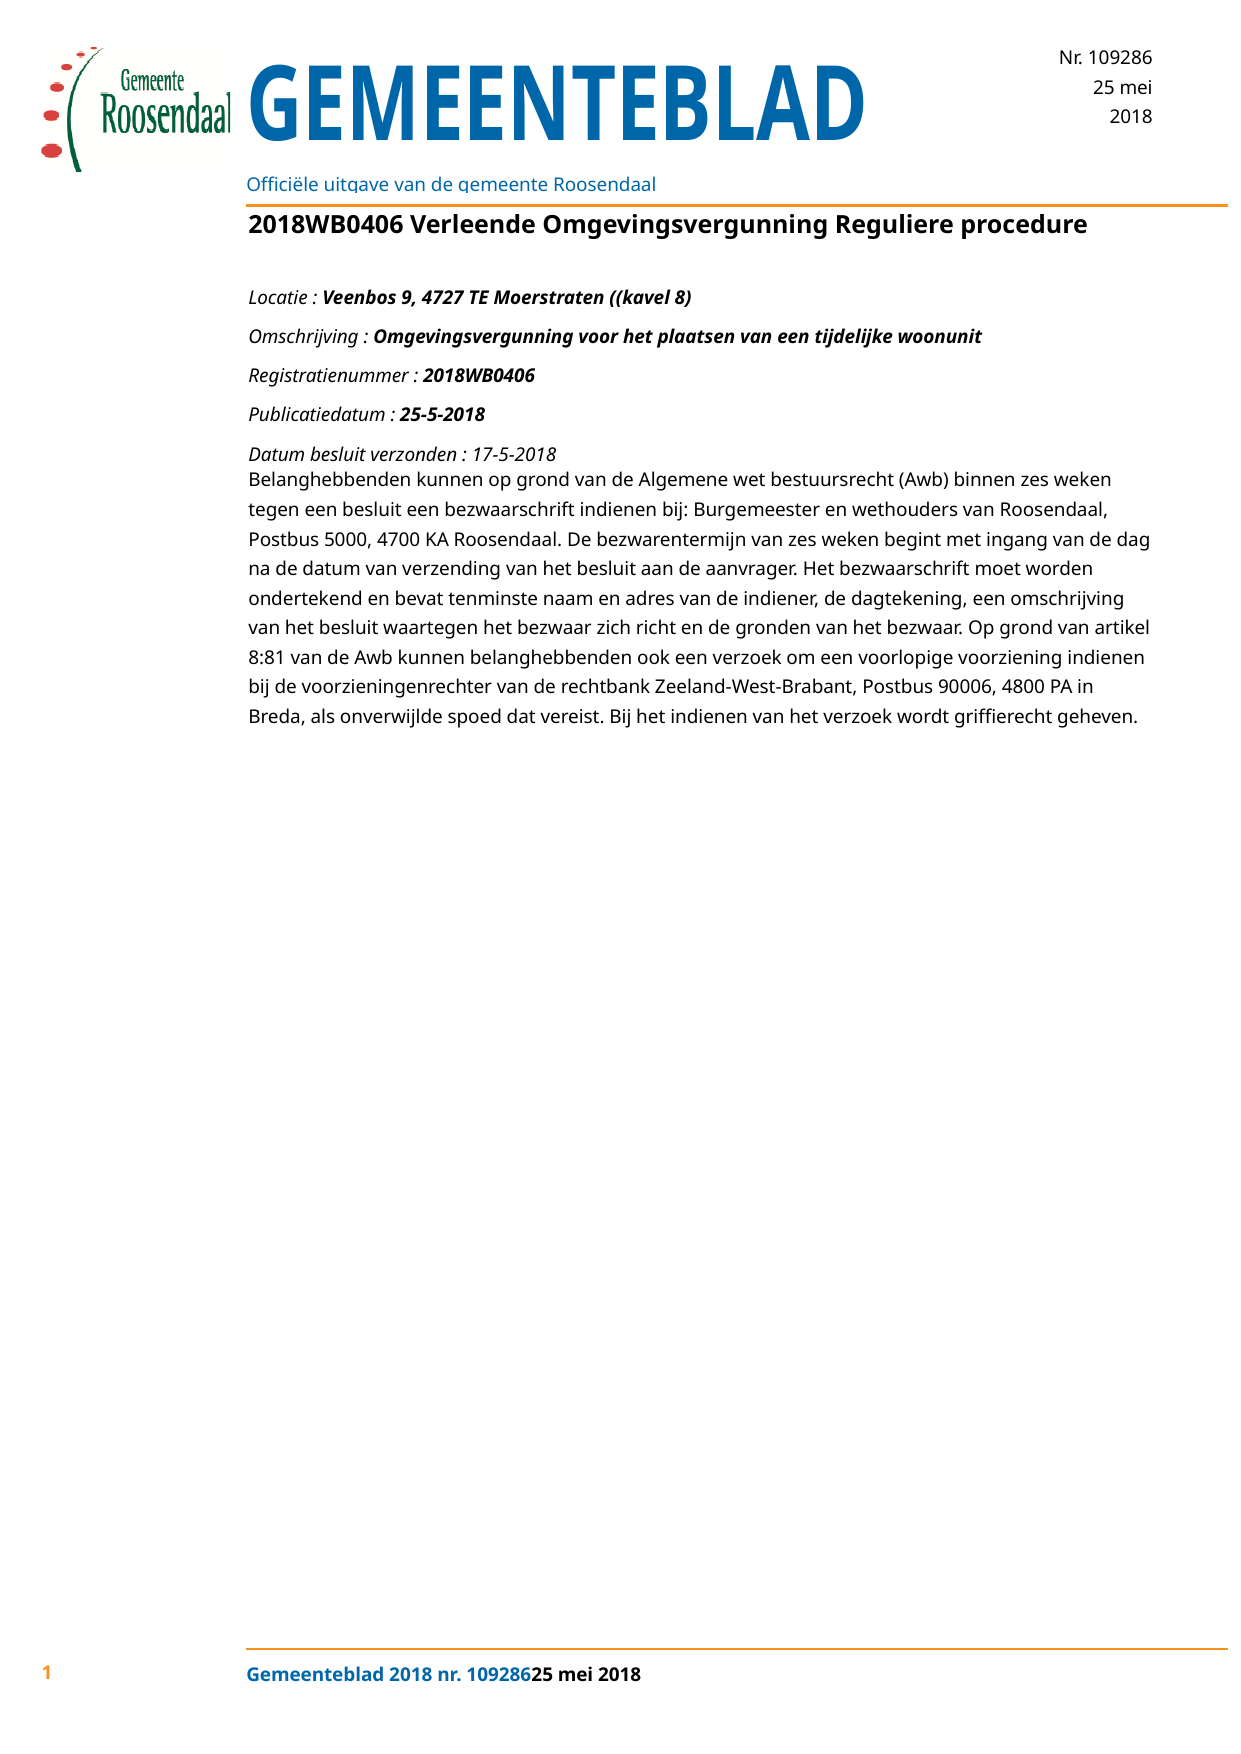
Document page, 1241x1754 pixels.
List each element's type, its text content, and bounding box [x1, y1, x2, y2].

picture [41, 47, 231, 172]
text Registratienummer : 2018WB0406 [248, 362, 1152, 388]
text Omschrijving : Omgevingsvergunning voor het plaatsen van een tijdelijke woonunit [248, 323, 1152, 349]
text 2018WB0406 Verleende Omgevingsvergunning Reguliere procedure [248, 207, 1152, 241]
text Datum besluit verzonden : 17-5-2018 [248, 441, 1152, 467]
text Publicatiedatum : 25-5-2018 [248, 402, 1152, 427]
text Belanghebbenden kunnen op grond van de Algemene wet bestuursrecht (Awb) binnen zes weken tegen een besluit een bezwaarschrift indienen bij: Burgemeester en wethouders van Roosendaal, Postbus 5000, 4700 KA Roosendaal. De bezwarentermijn van zes weken begint met ingang van de dag na de datum van verzending van het besluit aan de aanvrager. Het bezwaarschrift moet worden ondertekend en bevat tenminste naam en adres van de indiener, de dagtekening, een omschrijving van het besluit waartegen het bezwaar zich richt en de gronden van het bezwaar. Op grond van artikel 8:81 van de Awb kunnen belanghebbenden ook een verzoek om een voorlopige voorziening indienen bij de voorzieningenrechter van de rechtbank Zeeland-West-Brabant, Postbus 90006, 4800 PA in Breda, als onverwijlde spoed dat vereist. Bij het indienen van het verzoek wordt griffierecht geheven. [248, 467, 1152, 729]
text Locatie : Veenbos 9, 4727 TE Moerstraten ((kavel 8) [248, 284, 1152, 309]
